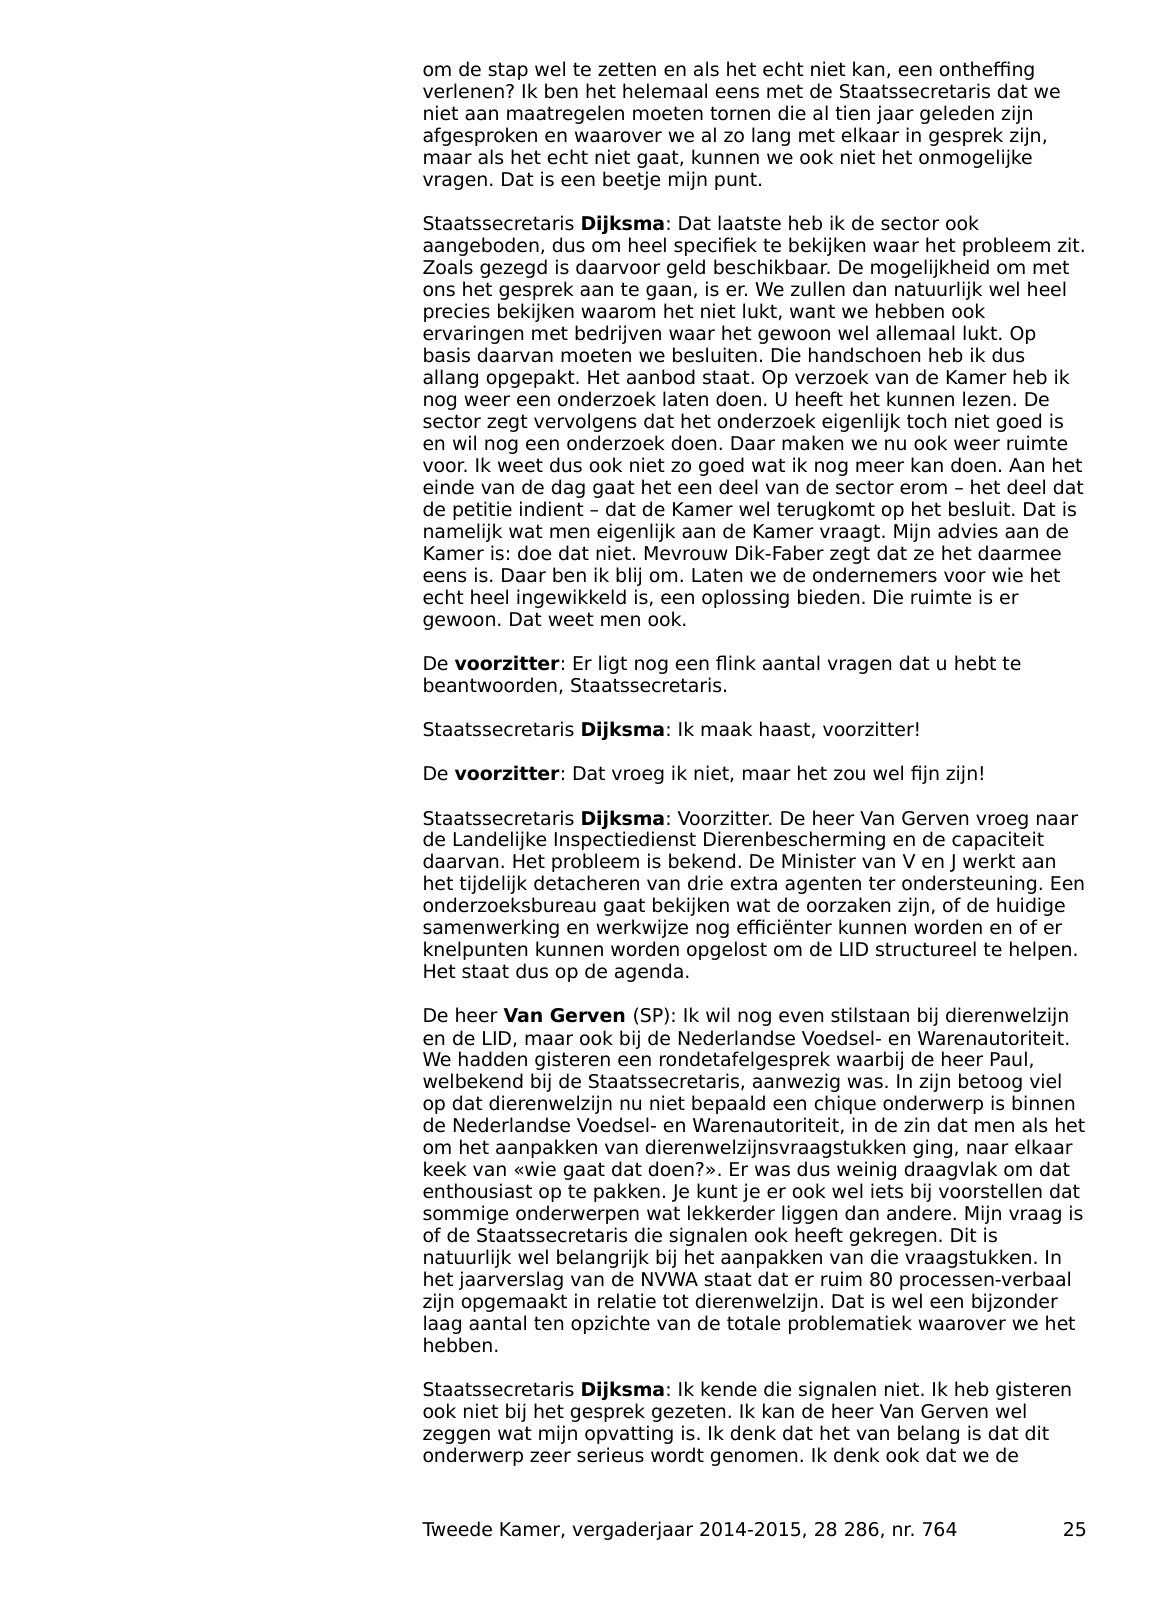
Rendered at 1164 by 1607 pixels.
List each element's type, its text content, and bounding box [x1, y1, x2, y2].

text De voorzitter: Dat vroeg ik niet, maar het zou wel fijn zijn! [422, 763, 1087, 785]
text De voorzitter: Er ligt nog een flink aantal vragen dat u hebt te beantwoorden, Staatssecretaris. [422, 653, 1087, 697]
text De heer Van Gerven (SP): Ik wil nog even stilstaan bij dierenwelzijn en de LID, maar ook bij de Nederlandse Voedsel- en Warenautoriteit. We hadden gisteren een rondetafelgesprek waarbij de heer Paul, welbekend bij de Staatssecretaris, aanwezig was. In zijn betoog viel op dat dierenwelzijn nu niet bepaald een chique onderwerp is binnen de Nederlandse Voedsel- en Warenautoriteit, in de zin dat men als het om het aanpakken van dierenwelzijnsvraagstukken ging, naar elkaar keek van «wie gaat dat doen?». Er was dus weinig draagvlak om dat enthousiast op te pakken. Je kunt je er ook wel iets bij voorstellen dat sommige onderwerpen wat lekkerder liggen dan andere. Mijn vraag is of de Staatssecretaris die signalen ook heeft gekregen. Dit is natuurlijk wel belangrijk bij het aanpakken van die vraagstukken. In het jaarverslag van de NVWA staat dat er ruim 80 processen-verbaal zijn opgemaakt in relatie tot dierenwelzijn. Dat is wel een bijzonder laag aantal ten opzichte van de totale problematiek waarover we het hebben. [422, 1005, 1087, 1357]
text Staatssecretaris Dijksma: Voorzitter. De heer Van Gerven vroeg naar de Landelijke Inspectiedienst Dierenbescherming en de capaciteit daarvan. Het probleem is bekend. De Minister van V en J werkt aan het tijdelijk detacheren van drie extra agenten ter ondersteuning. Een onderzoeksbureau gaat bekijken wat de oorzaken zijn, of de huidige samenwerking en werkwijze nog efficiënter kunnen worden en of er knelpunten kunnen worden opgelost om de LID structureel te helpen. Het staat dus op de agenda. [422, 807, 1087, 983]
text Staatssecretaris Dijksma: Dat laatste heb ik de sector ook aangeboden, dus om heel specifiek te bekijken waar het probleem zit. Zoals gezegd is daarvoor geld beschikbaar. De mogelijkheid om met ons het gesprek aan te gaan, is er. We zullen dan natuurlijk wel heel precies bekijken waarom het niet lukt, want we hebben ook ervaringen met bedrijven waar het gewoon wel allemaal lukt. Op basis daarvan moeten we besluiten. Die handschoen heb ik dus allang opgepakt. Het aanbod staat. Op verzoek van de Kamer heb ik nog weer een onderzoek laten doen. U heeft het kunnen lezen. De sector zegt vervolgens dat het onderzoek eigenlijk toch niet goed is en wil nog een onderzoek doen. Daar maken we nu ook weer ruimte voor. Ik weet dus ook niet zo goed wat ik nog meer kan doen. Aan het einde van de dag gaat het een deel van de sector erom – het deel dat de petitie indient – dat de Kamer wel terugkomt op het besluit. Dat is namelijk wat men eigenlijk aan de Kamer vraagt. Mijn advies aan de Kamer is: doe dat niet. Mevrouw Dik-Faber zegt dat ze het daarmee eens is. Daar ben ik blij om. Laten we de ondernemers voor wie het echt heel ingewikkeld is, een oplossing bieden. Die ruimte is er gewoon. Dat weet men ook. [422, 213, 1087, 631]
text om de stap wel te zetten en als het echt niet kan, een ontheffing verlenen? Ik ben het helemaal eens met de Staatssecretaris dat we niet aan maatregelen moeten tornen die al tien jaar geleden zijn afgesproken en waarover we al zo lang met elkaar in gesprek zijn, maar als het echt niet gaat, kunnen we ook niet het onmogelijke vragen. Dat is een beetje mijn punt. [422, 59, 1087, 191]
text Staatssecretaris Dijksma: Ik kende die signalen niet. Ik heb gisteren ook niet bij het gesprek gezeten. Ik kan de heer Van Gerven wel zeggen wat mijn opvatting is. Ik denk dat het van belang is dat dit onderwerp zeer serieus wordt genomen. Ik denk ook dat we de [422, 1379, 1087, 1467]
text Staatssecretaris Dijksma: Ik maak haast, voorzitter! [422, 719, 1087, 741]
